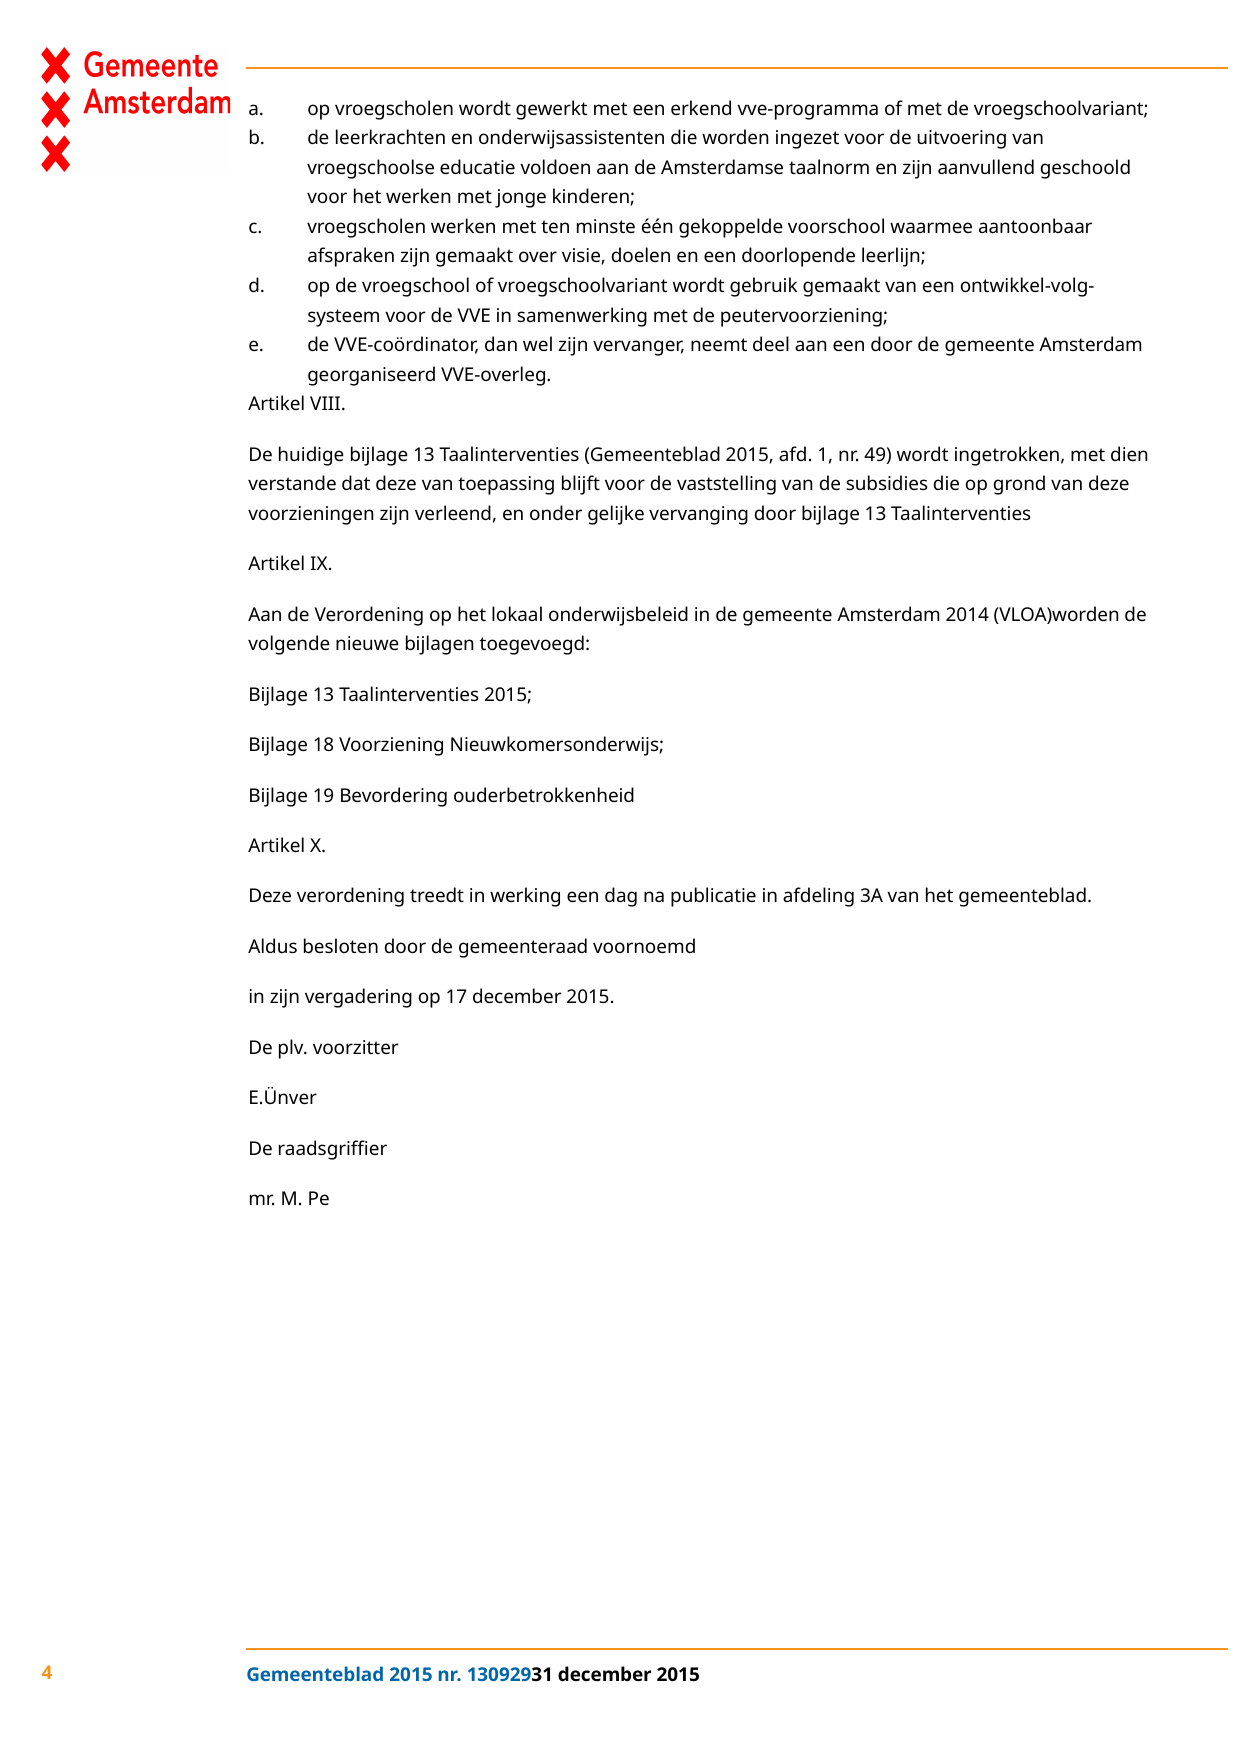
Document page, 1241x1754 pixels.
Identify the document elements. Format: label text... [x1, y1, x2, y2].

text Artikel VIII. [248, 391, 1152, 416]
text Artikel X. [248, 832, 1152, 858]
text Aldus besloten door de gemeenteraad voornoemd [248, 933, 1152, 959]
text mr. M. Pe [248, 1185, 1152, 1211]
list op vroegscholen wordt gewerkt met een erkend vve-programma of met de vroegschoolvariant; [248, 95, 1152, 121]
text Bijlage 18 Voorziening Nieuwkomersonderwijs; [248, 731, 1152, 757]
text De raadsgriffier [248, 1135, 1152, 1161]
text Deze verordening treedt in werking een dag na publicatie in afdeling 3A van het gemeenteblad. [248, 883, 1152, 908]
list op de vroegschool of vroegschoolvariant wordt gebruik gemaakt van een ontwikkel-volg-systeem voor de VVE in samenwerking met de peutervoorziening; [248, 272, 1152, 328]
text Bijlage 13 Taalinterventies 2015; [248, 681, 1152, 707]
text Aan de Verordening op het lokaal onderwijsbeleid in de gemeente Amsterdam 2014 (VLOA)worden de volgende nieuwe bijlagen toegevoegd: [248, 601, 1152, 656]
text Artikel IX. [248, 551, 1152, 576]
text in zijn vergadering op 17 december 2015. [248, 983, 1152, 1009]
picture [41, 47, 231, 172]
list vroegscholen werken met ten minste één gekoppelde voorschool waarmee aantoonbaar afspraken zijn gemaakt over visie, doelen en een doorlopende leerlijn; [248, 213, 1152, 268]
text Bijlage 19 Bevordering ouderbetrokkenheid [248, 782, 1152, 808]
text De plv. voorzitter [248, 1034, 1152, 1060]
list de VVE-coördinator, dan wel zijn vervanger, neemt deel aan een door de gemeente Amsterdam georganiseerd VVE-overleg. [248, 331, 1152, 387]
text E.Ünver [248, 1084, 1152, 1110]
list de leerkrachten en onderwijsassistenten die worden ingezet voor de uitvoering van vroegschoolse educatie voldoen aan de Amsterdamse taalnorm en zijn aanvullend geschoold voor het werken met jonge kinderen; [248, 124, 1152, 209]
text De huidige bijlage 13 Taalinterventies (Gemeenteblad 2015, afd. 1, nr. 49) wordt ingetrokken, met dien verstande dat deze van toepassing blijft voor de vaststelling van de subsidies die op grond van deze voorzieningen zijn verleend, en onder gelijke vervanging door bijlage 13 Taalinterventies [248, 441, 1152, 526]
